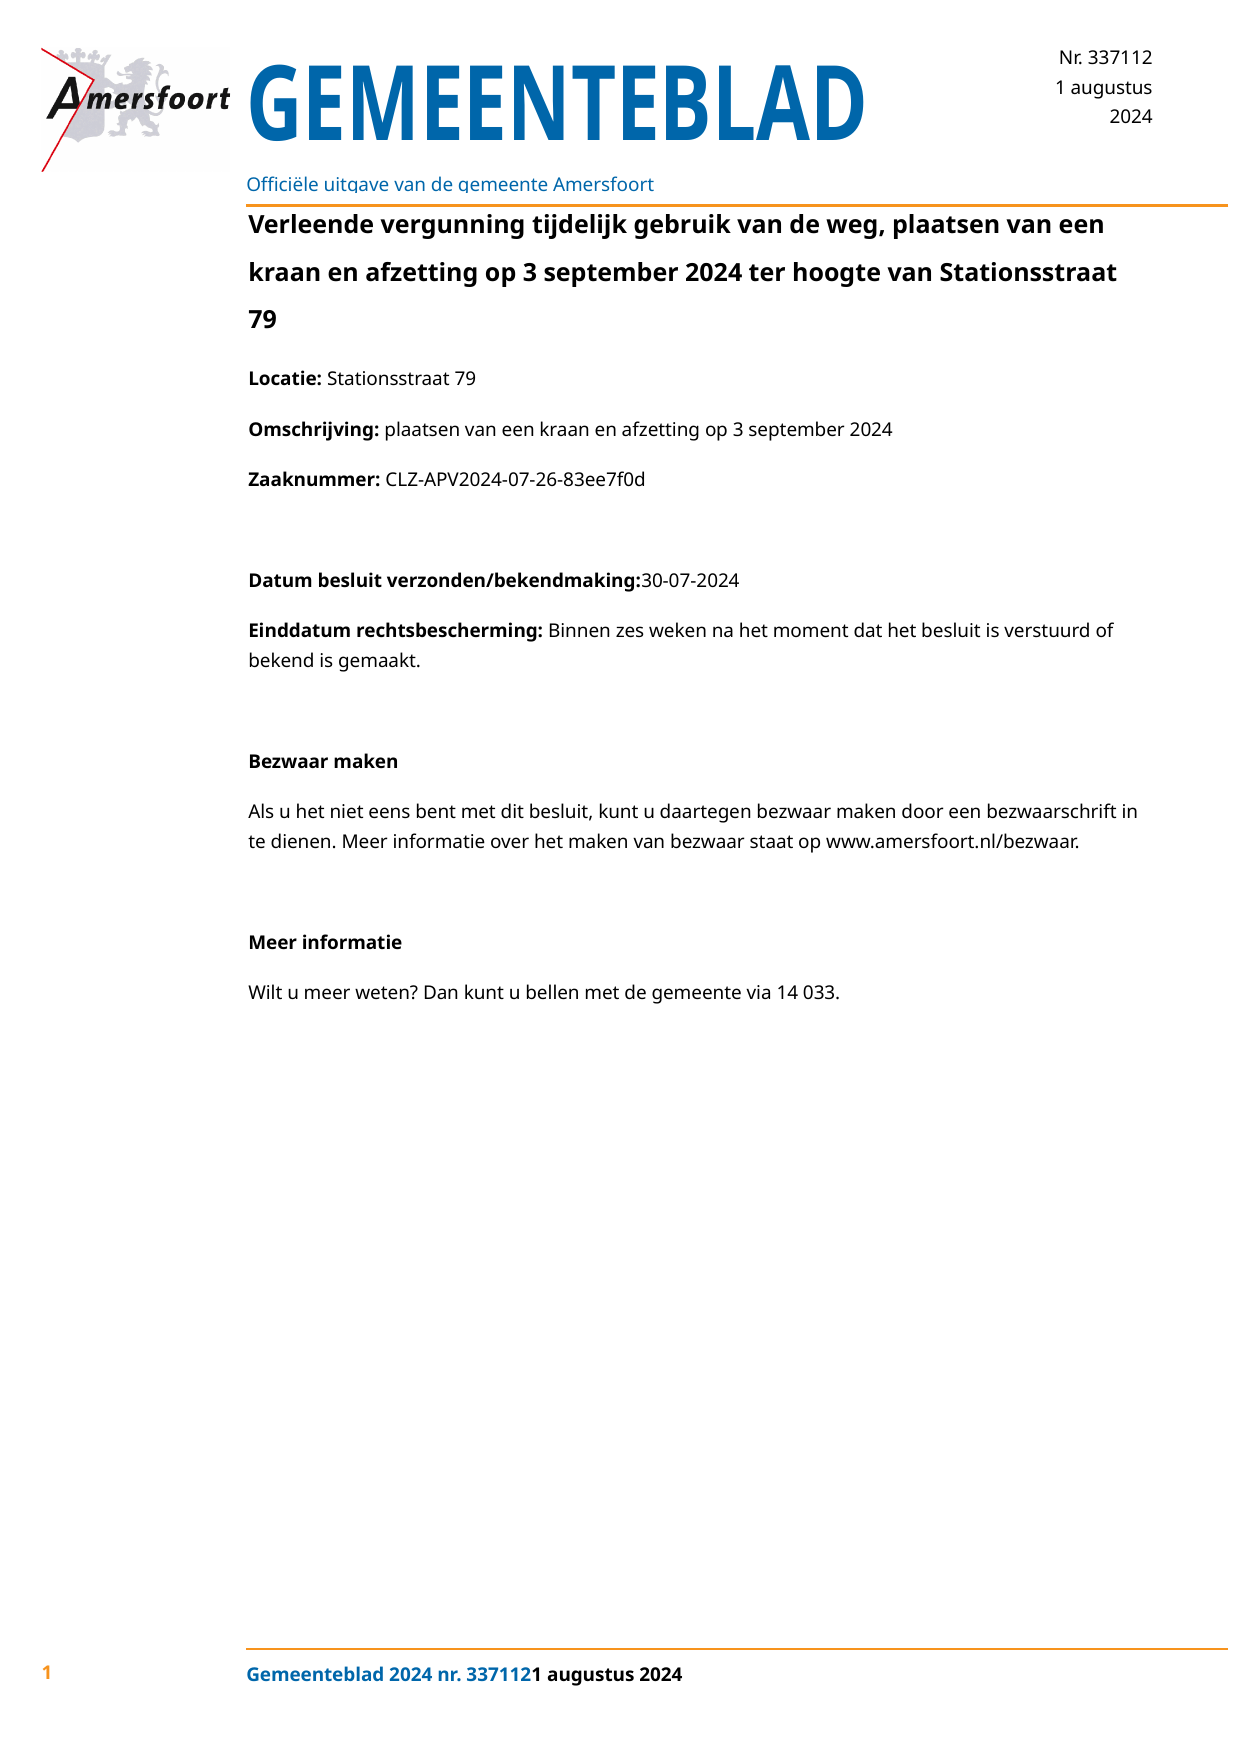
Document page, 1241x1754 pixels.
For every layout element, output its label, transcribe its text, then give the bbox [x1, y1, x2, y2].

text Bezwaar maken [248, 748, 1152, 774]
text Meer informatie [248, 929, 1152, 954]
text Datum besluit verzonden/bekendmaking:30-07-2024 [248, 567, 1152, 593]
text Omschrijving: plaatsen van een kraan en afzetting op 3 september 2024 [248, 416, 1152, 442]
text Wilt u meer weten? Dan kunt u bellen met de gemeente via 14 033. [248, 979, 1152, 1005]
text Als u het niet eens bent met dit besluit, kunt u daartegen bezwaar maken door een bezwaarschrift in te dienen. Meer informatie over het maken van bezwaar staat op www.amersfoort.nl/bezwaar. [248, 798, 1152, 854]
text Zaaknummer: CLZ-APV2024-07-26-83ee7f0d [248, 466, 1152, 492]
text Einddatum rechtsbescherming: Binnen zes weken na het moment dat het besluit is verstuurd of bekend is gemaakt. [248, 618, 1152, 673]
picture [41, 47, 231, 172]
text Verleende vergunning tijdelijk gebruik van de weg, plaatsen van een kraan en afzetting op 3 september 2024 ter hoogte van Stationsstraat 79 [248, 207, 1152, 336]
text Locatie: Stationsstraat 79 [248, 366, 1152, 391]
